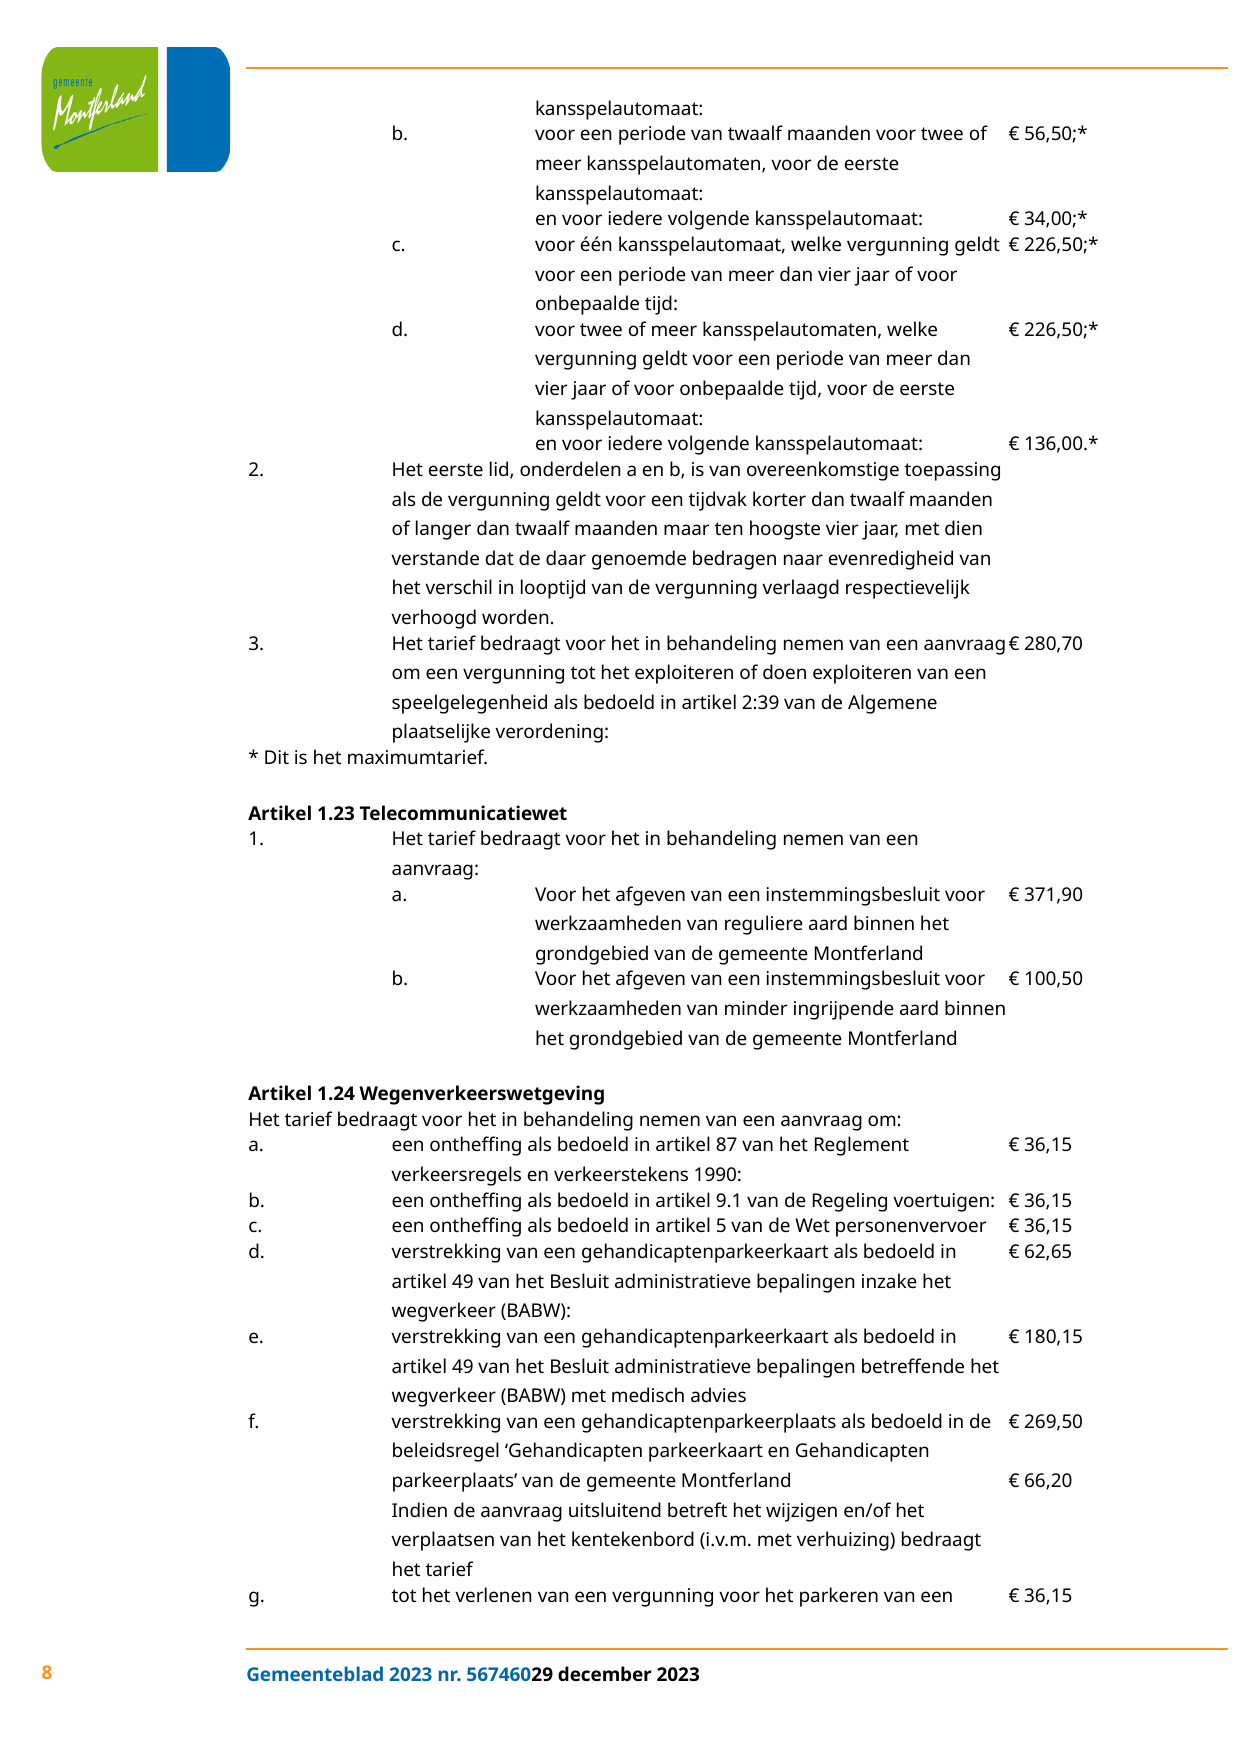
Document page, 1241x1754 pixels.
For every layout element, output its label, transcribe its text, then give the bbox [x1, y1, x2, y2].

table_cell [248, 205, 391, 231]
table_cell [391, 95, 535, 121]
table_cell [1008, 456, 1152, 630]
table_cell een ontheffing als bedoeld in artikel 87 van het Reglement verkeersregels en verkeerstekens 1990: [391, 1132, 1008, 1187]
table_cell Het eerste lid, onderdelen a en b, is van overeenkomstige toepassing als de vergunning geldt voor een tijdvak korter dan twaalf maanden of langer dan twaalf maanden maar ten hoogste vier jaar, met dien verstande dat de daar genoemde bedragen naar evenredigheid van het verschil in looptijd van de vergunning verlaagd respectievelijk verhoogd worden. [391, 456, 1008, 630]
table_cell € 269,50 € 66,20 [1008, 1408, 1152, 1582]
table_cell b. [391, 966, 535, 1051]
table_cell b. [248, 1187, 391, 1213]
table_cell [391, 205, 535, 231]
table_cell Het tarief bedraagt voor het in behandeling nemen van een aanvraag om een vergunning tot het exploiteren of doen exploiteren van een speelgelegenheid als bedoeld in artikel 2:39 van de Algemene plaatselijke verordening: [391, 630, 1008, 744]
table_cell [1008, 825, 1152, 881]
table_cell verstrekking van een gehandicaptenparkeerkaart als bedoeld in artikel 49 van het Besluit administratieve bepalingen inzake het wegverkeer (BABW): [391, 1238, 1008, 1323]
table_cell [1008, 1106, 1152, 1132]
table_cell € 56,50;* [1008, 121, 1152, 205]
table_cell Artikel 1.24 Wegenverkeerswetgeving [248, 1051, 1008, 1106]
table_cell een ontheffing als bedoeld in artikel 5 van de Wet personenvervoer [391, 1213, 1008, 1238]
table_cell [1008, 95, 1152, 121]
table_cell g. [248, 1582, 391, 1607]
table_cell € 36,15 [1008, 1213, 1152, 1238]
table_cell € 226,50;* [1008, 316, 1152, 431]
table_cell Het tarief bedraagt voor het in behandeling nemen van een aanvraag om: [248, 1106, 1008, 1132]
table_cell tot het verlenen van een vergunning voor het parkeren van een [391, 1582, 1008, 1607]
table_cell [248, 231, 391, 316]
table_cell c. [391, 231, 535, 316]
table_cell Voor het afgeven van een instemmingsbesluit voor werkzaamheden van reguliere aard binnen het grondgebied van de gemeente Montferland [535, 881, 1008, 966]
table_cell b. [391, 121, 535, 205]
table_cell d. [248, 1238, 391, 1323]
table_cell [248, 881, 391, 966]
table_cell € 62,65 [1008, 1238, 1152, 1323]
table_cell d. [391, 316, 535, 431]
table_cell f. [248, 1408, 391, 1582]
table_cell 2. [248, 456, 391, 630]
picture [41, 47, 231, 172]
table_cell a. [248, 1132, 391, 1187]
table_cell voor één kansspelautomaat, welke vergunning geldt voor een periode van meer dan vier jaar of voor onbepaalde tijd: [535, 231, 1008, 316]
table_cell verstrekking van een gehandicaptenparkeerkaart als bedoeld in artikel 49 van het Besluit administratieve bepalingen betreffende het wegverkeer (BABW) met medisch advies [391, 1323, 1008, 1408]
table_cell [248, 966, 391, 1051]
table_cell en voor iedere volgende kansspelautomaat: [535, 205, 1008, 231]
table_cell [1008, 1051, 1152, 1106]
table_cell [248, 431, 391, 456]
table_cell € 100,50 [1008, 966, 1152, 1051]
table_cell en voor iedere volgende kansspelautomaat: [535, 431, 1008, 456]
table_cell [391, 431, 535, 456]
table_cell Voor het afgeven van een instemmingsbesluit voor werkzaamheden van minder ingrijpende aard binnen het grondgebied van de gemeente Montferland [535, 966, 1008, 1051]
table_cell € 136,00.* [1008, 431, 1152, 456]
table_cell [248, 316, 391, 431]
table_cell [248, 121, 391, 205]
table_cell € 280,70 [1008, 630, 1152, 744]
table_cell 3. [248, 630, 391, 744]
table_cell Het tarief bedraagt voor het in behandeling nemen van een aanvraag: [391, 825, 1008, 881]
table_cell * Dit is het maximumtarief. [248, 744, 1152, 770]
table_cell een ontheffing als bedoeld in artikel 9.1 van de Regeling voertuigen: [391, 1187, 1008, 1213]
table_cell voor twee of meer kansspelautomaten, welke vergunning geldt voor een periode van meer dan vier jaar of voor onbepaalde tijd, voor de eerste kansspelautomaat: [535, 316, 1008, 431]
table_cell c. [248, 1213, 391, 1238]
table_cell € 226,50;* [1008, 231, 1152, 316]
table_cell kansspelautomaat: [535, 95, 1008, 121]
table_cell € 36,15 [1008, 1582, 1152, 1607]
table_cell € 180,15 [1008, 1323, 1152, 1408]
table_cell e. [248, 1323, 391, 1408]
table_cell 1. [248, 825, 391, 881]
table_cell verstrekking van een gehandicaptenparkeerplaats als bedoeld in de beleidsregel ‘Gehandicapten parkeerkaart en Gehandicapten parkeerplaats’ van de gemeente Montferland Indien de aanvraag uitsluitend betreft het wijzigen en/of het verplaatsen van het kentekenbord (i.v.m. met verhuizing) bedraagt het tarief [391, 1408, 1008, 1582]
table_cell € 36,15 [1008, 1187, 1152, 1213]
table_cell Artikel 1.23 Telecommunicatiewet [248, 770, 1008, 825]
table_cell € 371,90 [1008, 881, 1152, 966]
table_cell a. [391, 881, 535, 966]
table_cell € 34,00;* [1008, 205, 1152, 231]
table_cell € 36,15 [1008, 1132, 1152, 1187]
table_cell voor een periode van twaalf maanden voor twee of meer kansspelautomaten, voor de eerste kansspelautomaat: [535, 121, 1008, 205]
table_cell [1008, 770, 1152, 825]
table_cell [248, 95, 391, 121]
